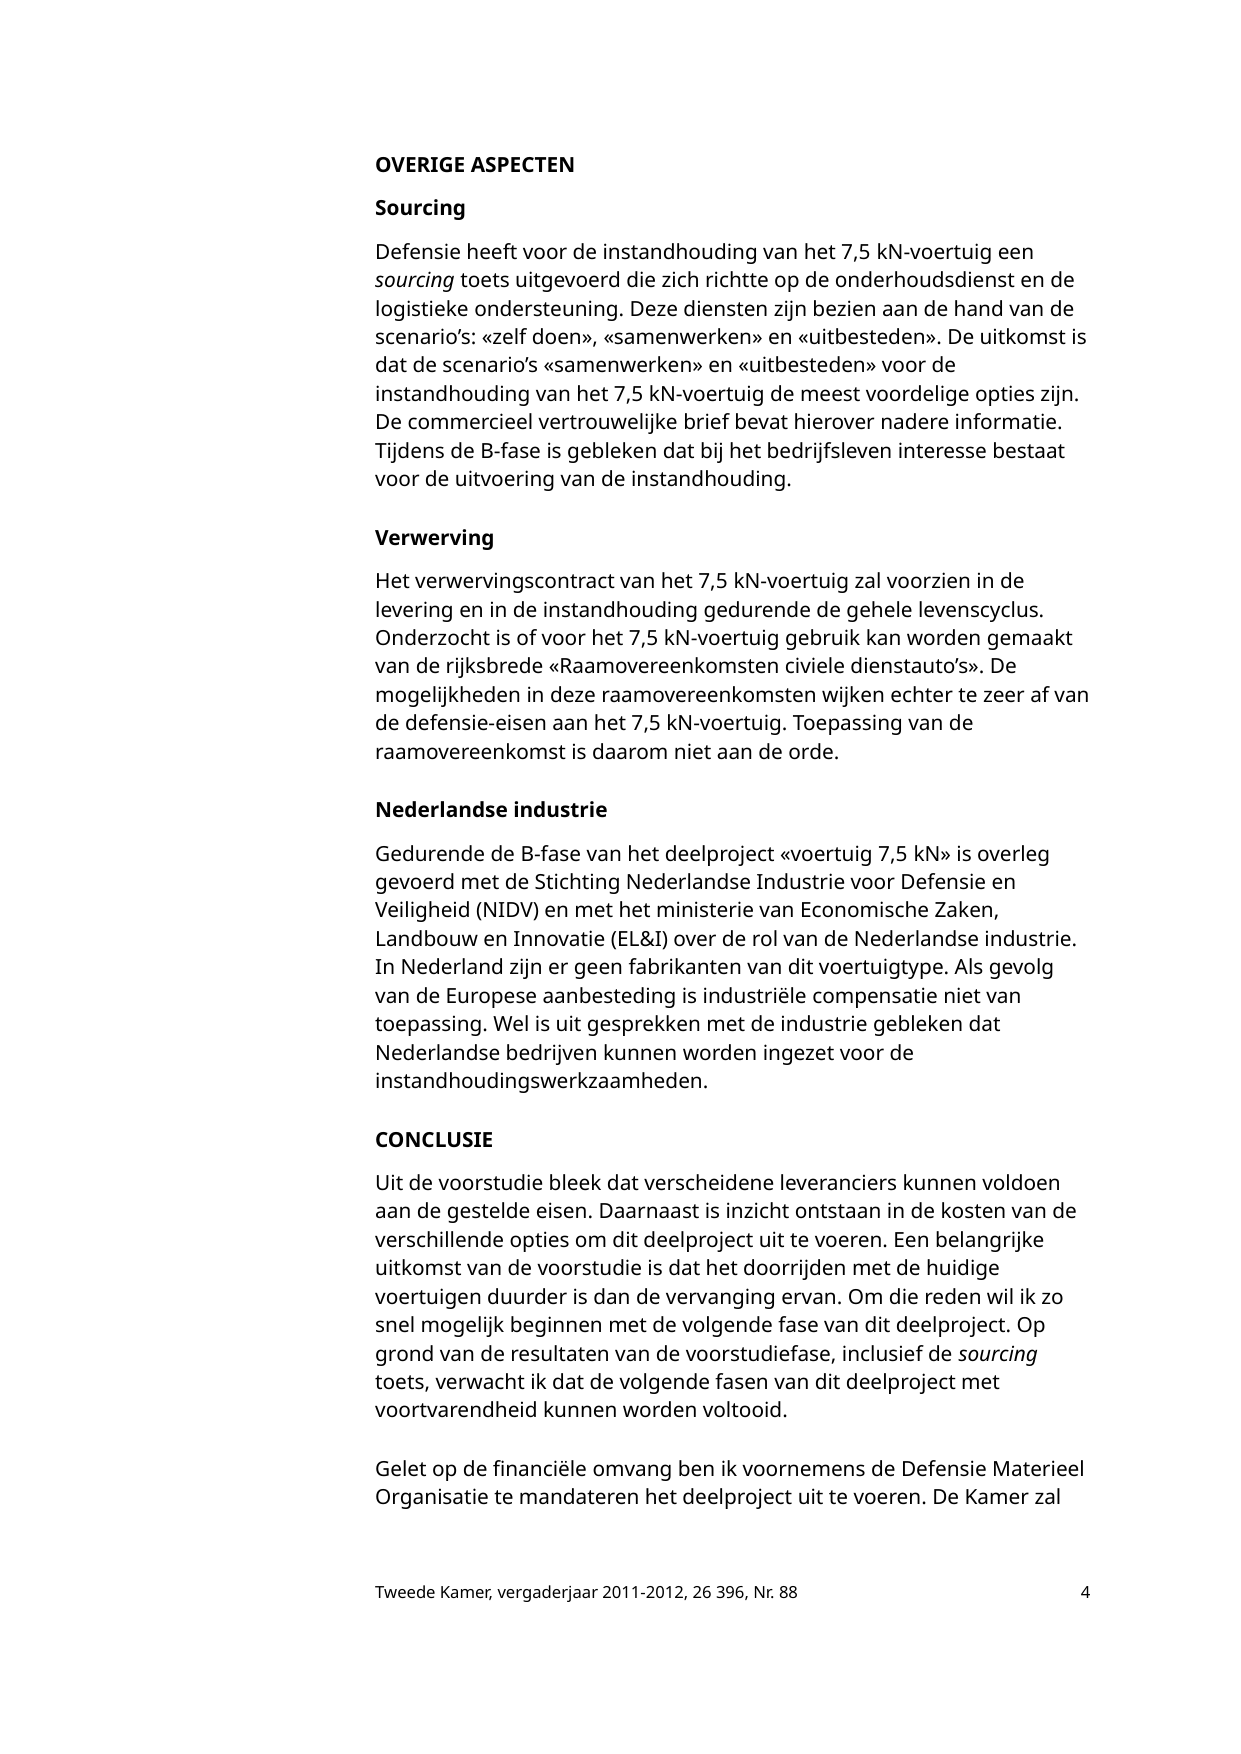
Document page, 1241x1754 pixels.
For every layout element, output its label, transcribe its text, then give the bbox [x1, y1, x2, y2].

text OVERIGE ASPECTEN [375, 150, 1090, 178]
text CONCLUSIE [375, 1125, 1090, 1153]
text Nederlandse industrie [375, 795, 1090, 824]
text Gelet op de financiële omvang ben ik voornemens de Defensie Materieel Organisatie te mandateren het deelproject uit te voeren. De Kamer zal [375, 1454, 1090, 1511]
text Uit de voorstudie bleek dat verscheidene leveranciers kunnen voldoen aan de gestelde eisen. Daarnaast is inzicht ontstaan in de kosten van de verschillende opties om dit deelproject uit te voeren. Een belangrijke uitkomst van de voorstudie is dat het doorrijden met de huidige voertuigen duurder is dan de vervanging ervan. Om die reden wil ik zo snel mogelijk beginnen met de volgende fase van dit deelproject. Op grond van de resultaten van de voorstudiefase, inclusief de sourcing toets, verwacht ik dat de volgende fasen van dit deelproject met voortvarendheid kunnen worden voltooid. [375, 1168, 1090, 1424]
text Gedurende de B-fase van het deelproject «voertuig 7,5 kN» is overleg gevoerd met de Stichting Nederlandse Industrie voor Defensie en Veiligheid (NIDV) en met het ministerie van Economische Zaken, Landbouw en Innovatie (EL&I) over de rol van de Nederlandse industrie. In Nederland zijn er geen fabrikanten van dit voertuigtype. Als gevolg van de Europese aanbesteding is industriële compensatie niet van toepassing. Wel is uit gesprekken met de industrie gebleken dat Nederlandse bedrijven kunnen worden ingezet voor de instandhoudingswerkzaamheden. [375, 839, 1090, 1095]
text Verwerving [375, 523, 1090, 551]
text Sourcing [375, 193, 1090, 222]
text Het verwervingscontract van het 7,5 kN-voertuig zal voorzien in de levering en in de instandhouding gedurende de gehele levenscyclus. Onderzocht is of voor het 7,5 kN-voertuig gebruik kan worden gemaakt van de rijksbrede «Raamovereenkomsten civiele dienstauto’s». De mogelijkheden in deze raamovereenkomsten wijken echter te zeer af van de defensie-eisen aan het 7,5 kN-voertuig. Toepassing van de raamovereenkomst is daarom niet aan de orde. [375, 566, 1090, 765]
text Defensie heeft voor de instandhouding van het 7,5 kN-voertuig een sourcing toets uitgevoerd die zich richtte op de onderhoudsdienst en de logistieke ondersteuning. Deze diensten zijn bezien aan de hand van de scenario’s: «zelf doen», «samenwerken» en «uitbesteden». De uitkomst is dat de scenario’s «samenwerken» en «uitbesteden» voor de instandhouding van het 7,5 kN-voertuig de meest voordelige opties zijn. De commercieel vertrouwelijke brief bevat hierover nadere informatie. Tijdens de B-fase is gebleken dat bij het bedrijfsleven interesse bestaat voor de uitvoering van de instandhouding. [375, 237, 1090, 493]
